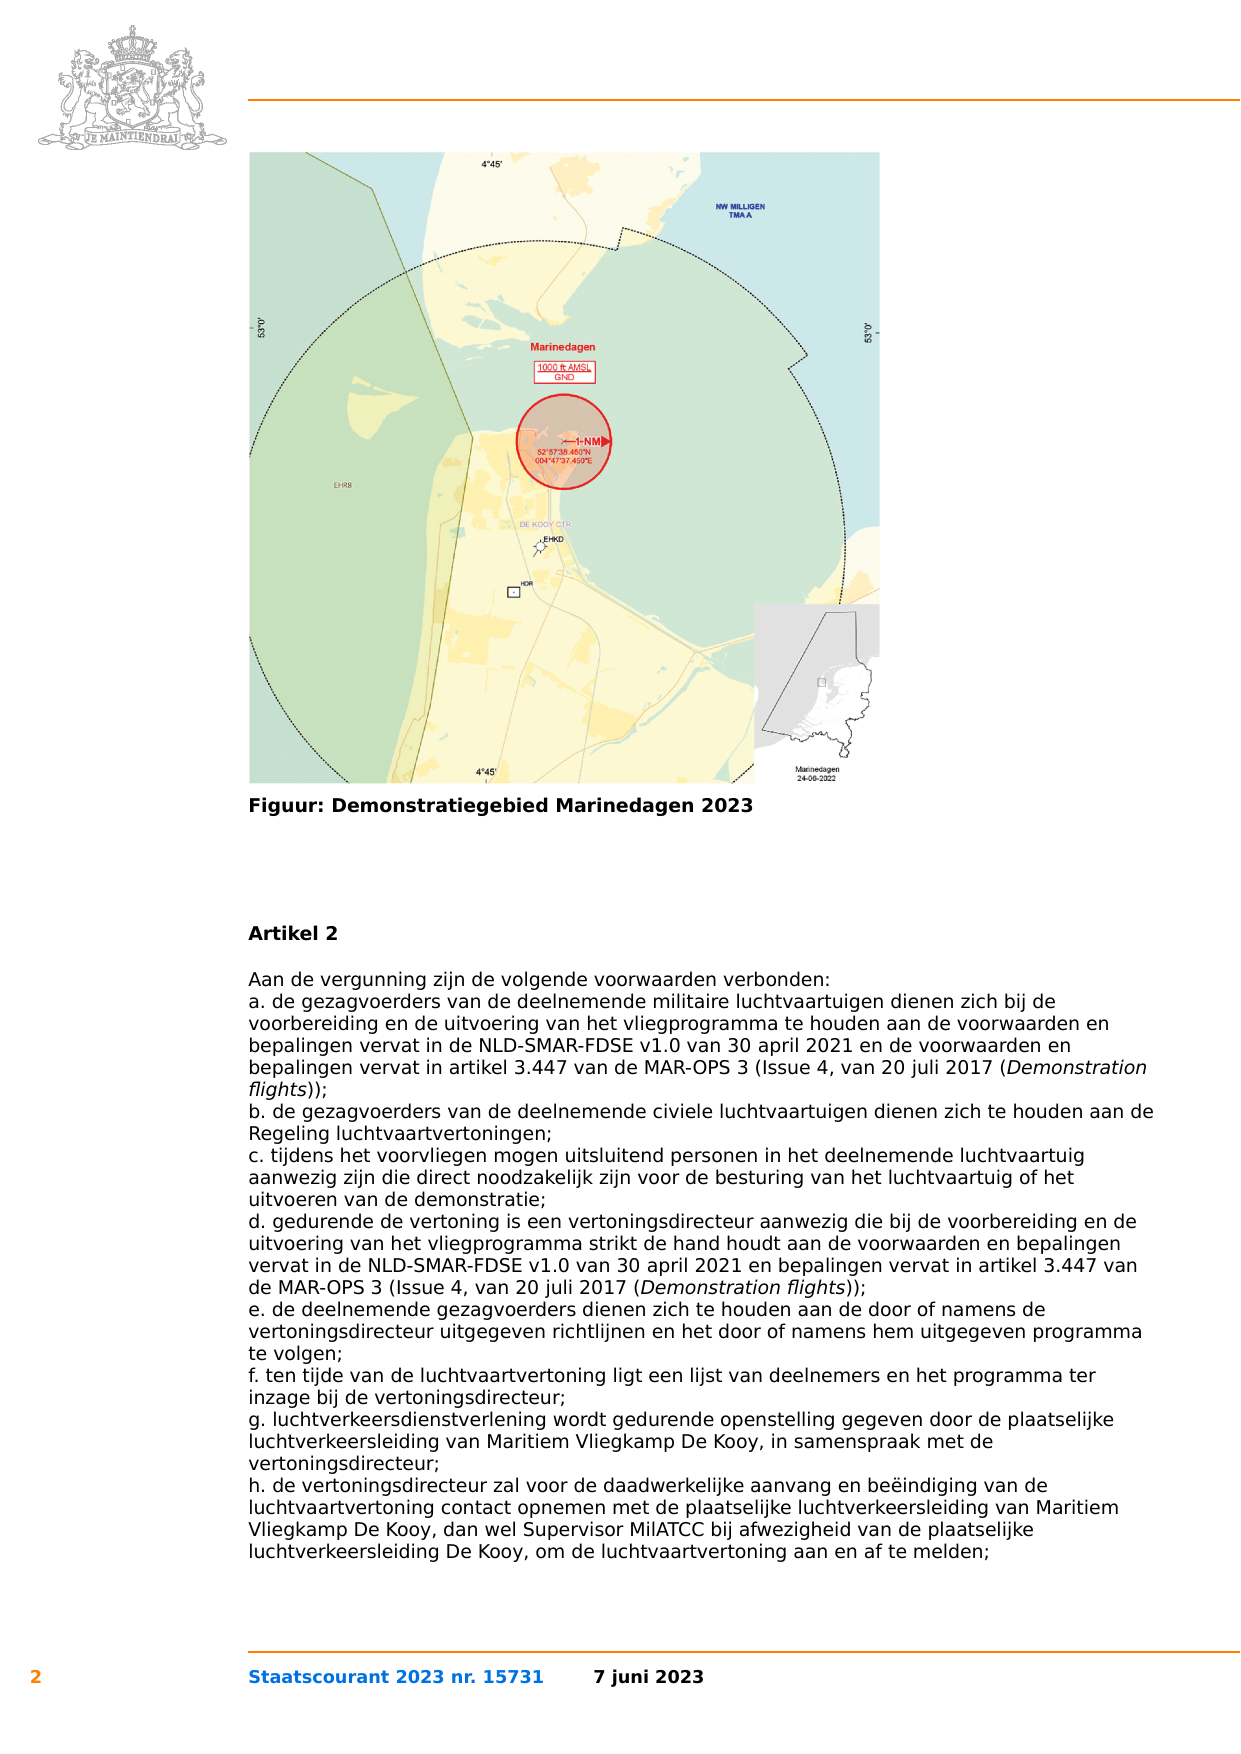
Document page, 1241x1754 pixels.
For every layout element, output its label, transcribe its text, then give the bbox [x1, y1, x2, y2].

text a. de gezagvoerders van de deelnemende militaire luchtvaartuigen dienen zich bij de voorbereiding en de uitvoering van het vliegprogramma te houden aan de voorwaarden en bepalingen vervat in de NLD-SMAR-FDSE v1.0 van 30 april 2021 en de voorwaarden en bepalingen vervat in artikel 3.447 van de MAR-OPS 3 (Issue 4, van 20 juli 2017 (Demonstration flights)); [248, 991, 1163, 1101]
text h. de vertoningsdirecteur zal voor de daadwerkelijke aanvang en beëindiging van de luchtvaartvertoning contact opnemen met de plaatselijke luchtverkeersleiding van Maritiem Vliegkamp De Kooy, dan wel Supervisor MilATCC bij afwezigheid van de plaatselijke luchtverkeersleiding De Kooy, om de luchtvaartvertoning aan en af te melden; [248, 1475, 1163, 1563]
picture [38, 25, 227, 150]
picture [248, 151, 880, 784]
subtitle Artikel 2 [248, 922, 1163, 944]
text d. gedurende de vertoning is een vertoningsdirecteur aanwezig die bij de voorbereiding en de uitvoering van het vliegprogramma strikt de hand houdt aan de voorwaarden en bepalingen vervat in de NLD-SMAR-FDSE v1.0 van 30 april 2021 en bepalingen vervat in artikel 3.447 van de MAR-OPS 3 (Issue 4, van 20 juli 2017 (Demonstration flights)); [248, 1211, 1163, 1299]
text g. luchtverkeersdienstverlening wordt gedurende openstelling gegeven door de plaatselijke luchtverkeersleiding van Maritiem Vliegkamp De Kooy, in samenspraak met de vertoningsdirecteur; [248, 1409, 1163, 1475]
text b. de gezagvoerders van de deelnemende civiele luchtvaartuigen dienen zich te houden aan de Regeling luchtvaartvertoningen; [248, 1101, 1163, 1145]
text Aan de vergunning zijn de volgende voorwaarden verbonden: [248, 969, 1163, 991]
text f. ten tijde van de luchtvaartvertoning ligt een lijst van deelnemers en het programma ter inzage bij de vertoningsdirecteur; [248, 1365, 1163, 1409]
text e. de deelnemende gezagvoerders dienen zich te houden aan de door of namens de vertoningsdirecteur uitgegeven richtlijnen en het door of namens hem uitgegeven programma te volgen; [248, 1299, 1163, 1365]
text c. tijdens het voorvliegen mogen uitsluitend personen in het deelnemende luchtvaartuig aanwezig zijn die direct noodzakelijk zijn voor de besturing van het luchtvaartuig of het uitvoeren van de demonstratie; [248, 1145, 1163, 1211]
text Figuur: Demonstratiegebied Marinedagen 2023 [248, 795, 880, 817]
